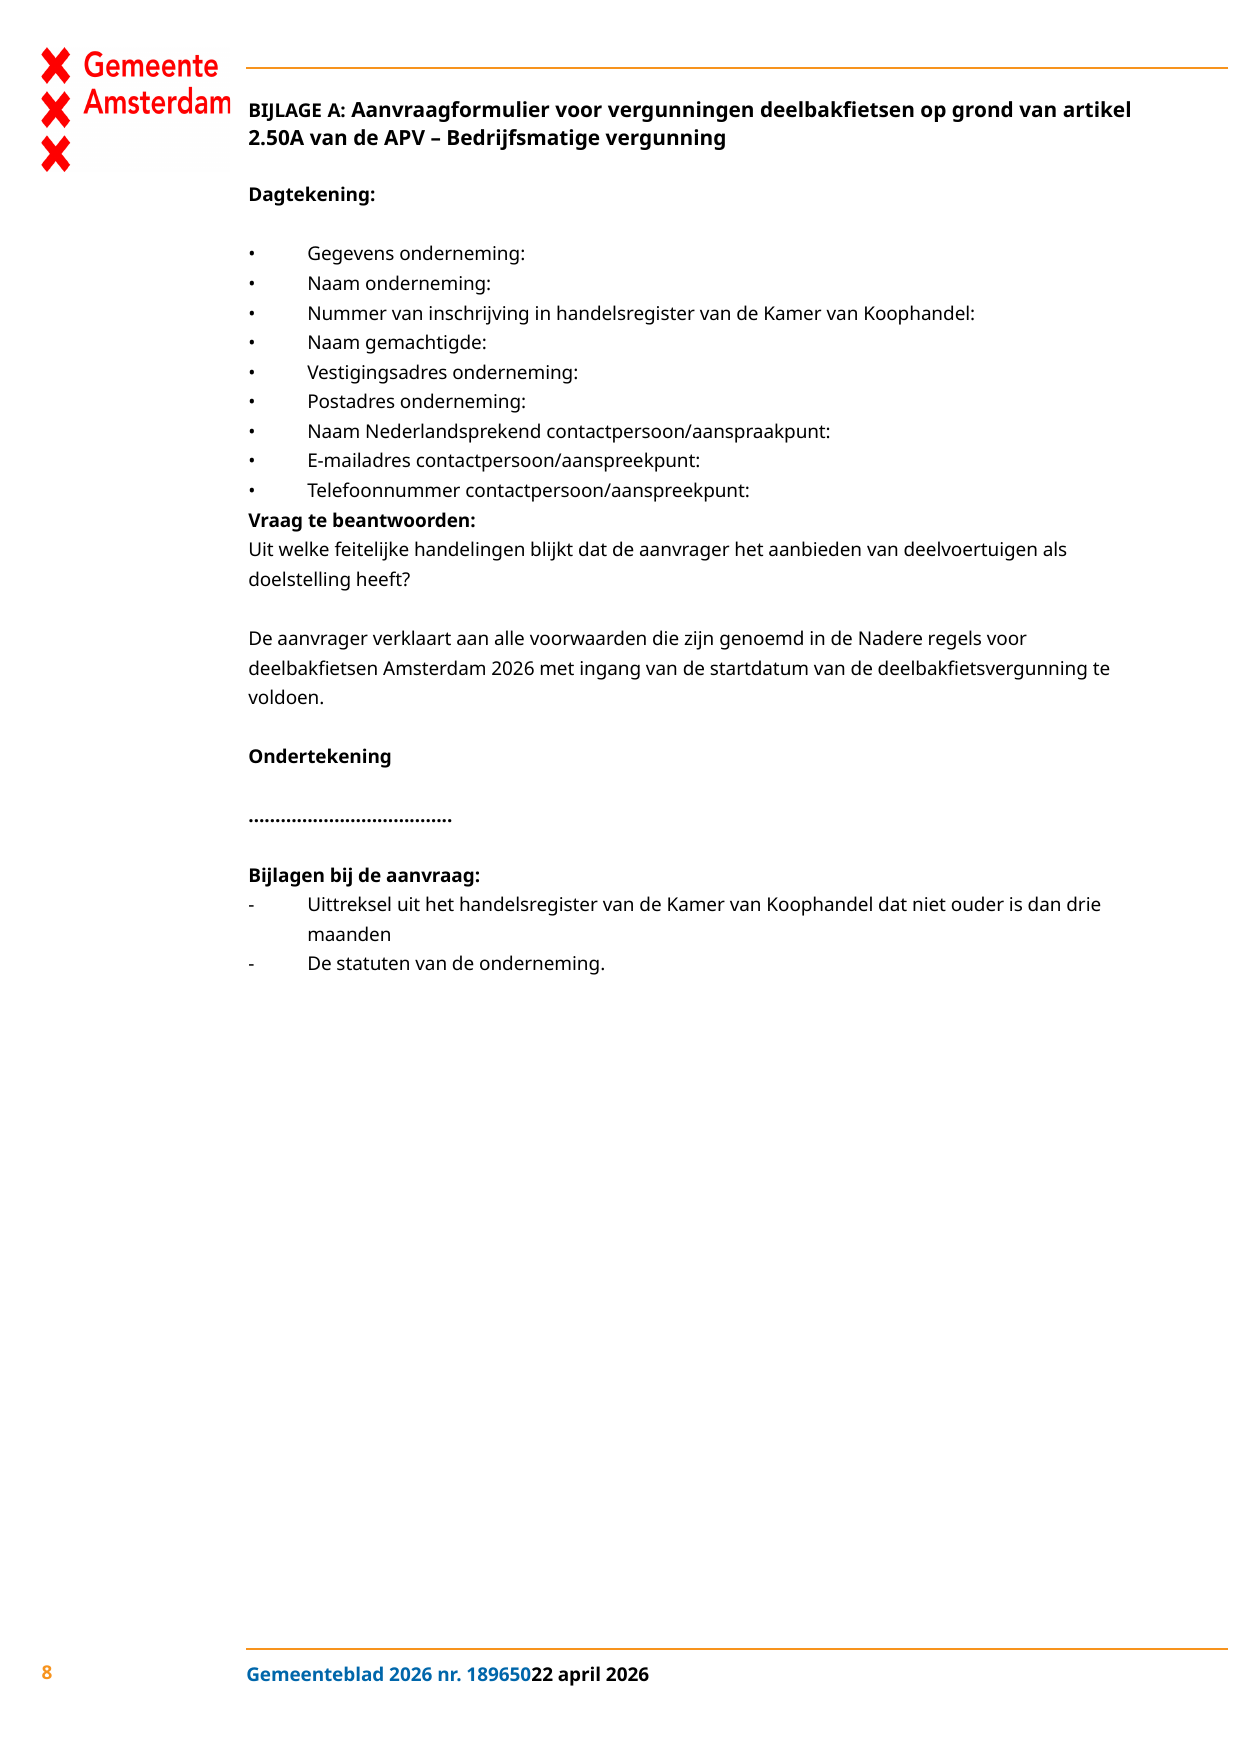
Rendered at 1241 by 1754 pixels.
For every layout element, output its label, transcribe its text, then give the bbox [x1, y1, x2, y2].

picture [41, 47, 231, 172]
list Naam onderneming: [248, 270, 1152, 296]
list Gegevens onderneming: [248, 241, 1152, 266]
text Bijlagen bij de aanvraag: [248, 862, 1152, 887]
list E-mailadres contactpersoon/aanspreekpunt: [248, 448, 1152, 473]
list Uittreksel uit het handelsregister van de Kamer van Koophandel dat niet ouder is dan drie maanden [248, 891, 1152, 947]
text Ondertekening [248, 743, 1152, 769]
list Nummer van inschrijving in handelsregister van de Kamer van Koophandel: [248, 300, 1152, 325]
text BIJLAGE A: Aanvraagformulier voor vergunningen deelbakfietsen op grond van artikel 2.50A van de APV – Bedrijfsmatige vergunning [248, 95, 1152, 152]
list Naam Nederlandsprekend contactpersoon/aanspraakpunt: [248, 418, 1152, 444]
list Vestigingsadres onderneming: [248, 359, 1152, 384]
text Vraag te beantwoorden: [248, 507, 1152, 532]
list Postadres onderneming: [248, 388, 1152, 414]
list Naam gemachtigde: [248, 329, 1152, 355]
text ……………………………….. [248, 803, 1152, 828]
text Dagtekening: [248, 181, 1152, 207]
text De aanvrager verklaart aan alle voorwaarden die zijn genoemd in de Nadere regels voor deelbakfietsen Amsterdam 2026 met ingang van de startdatum van de deelbakfietsvergunning te voldoen. [248, 625, 1152, 710]
text Uit welke feitelijke handelingen blijkt dat de aanvrager het aanbieden van deelvoertuigen als doelstelling heeft? [248, 536, 1152, 592]
list De statuten van de onderneming. [248, 951, 1152, 976]
list Telefoonnummer contactpersoon/aanspreekpunt: [248, 477, 1152, 503]
